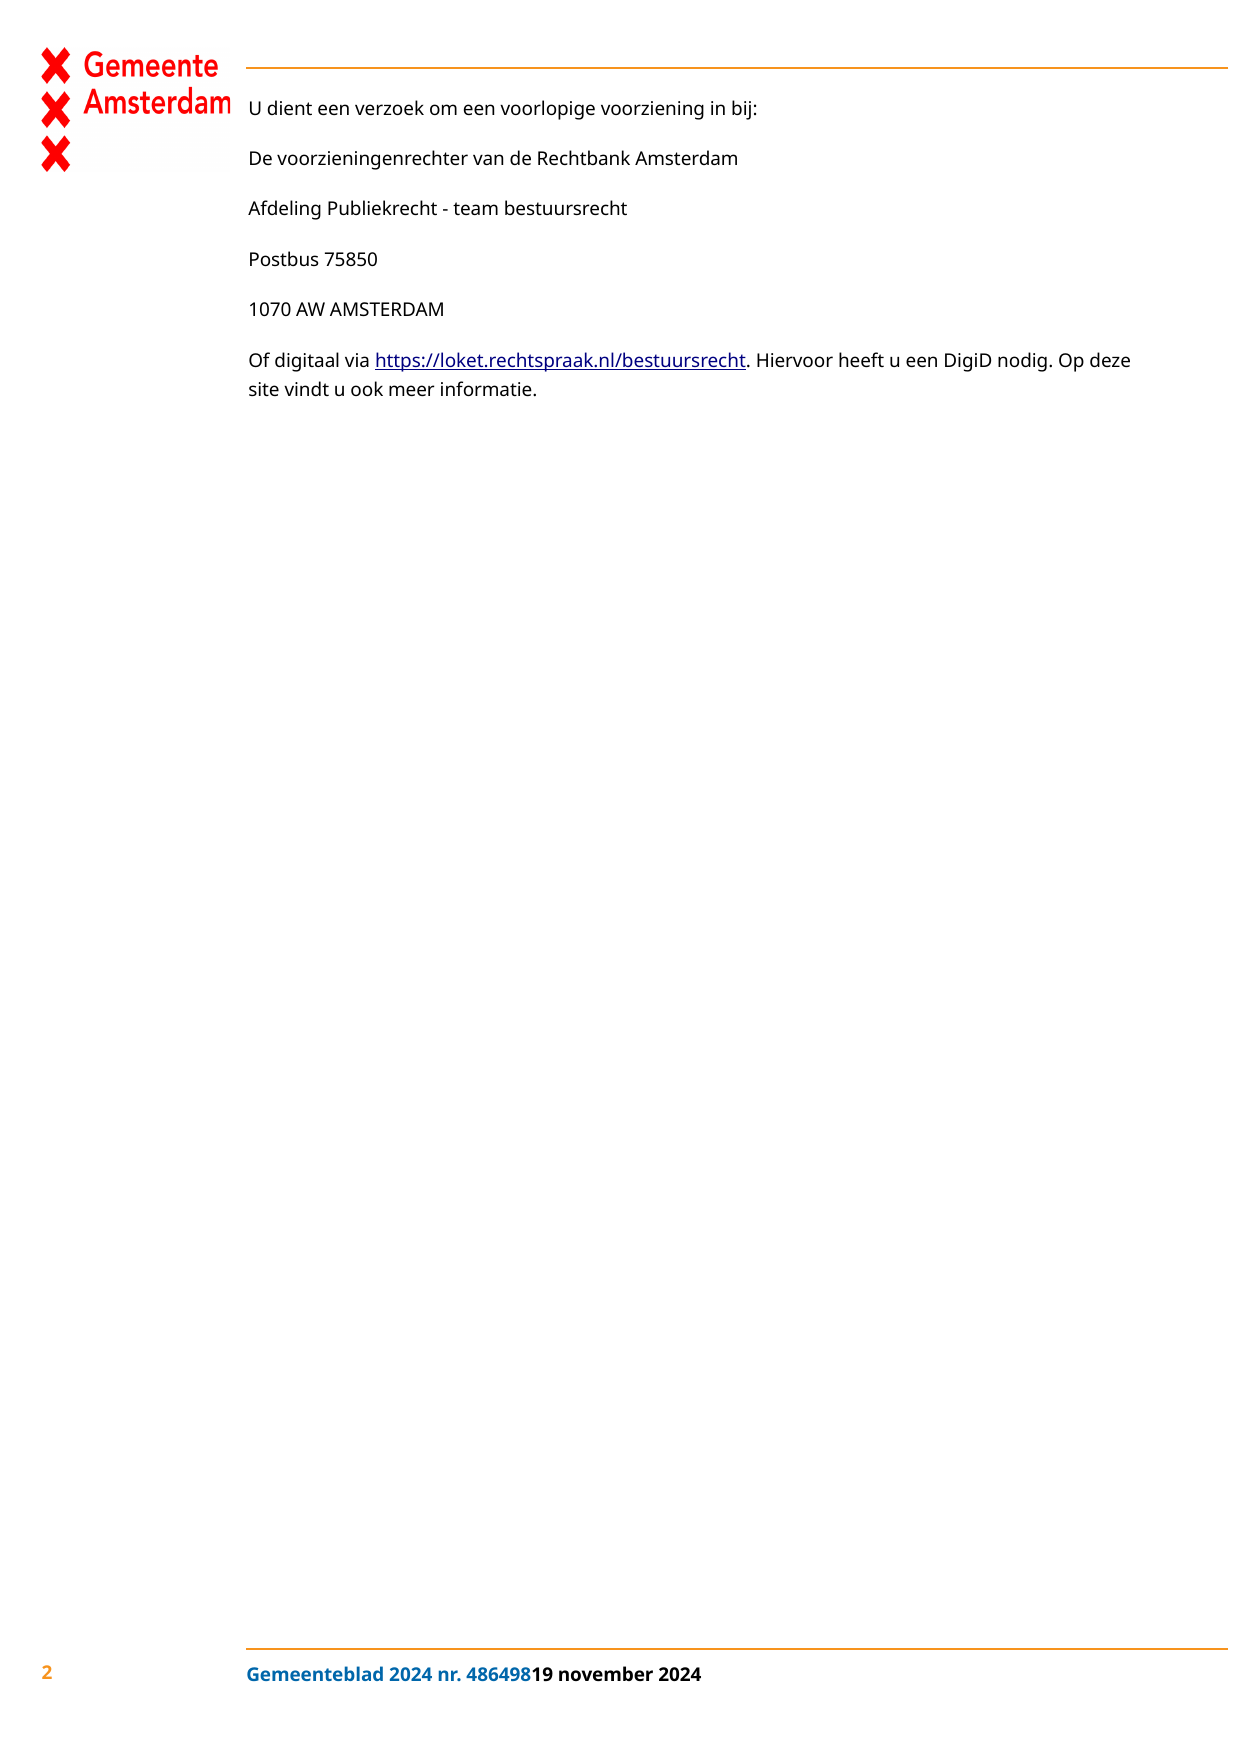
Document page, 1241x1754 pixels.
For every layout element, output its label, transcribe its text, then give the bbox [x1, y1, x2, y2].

text Afdeling Publiekrecht - team bestuursrecht [248, 196, 1152, 221]
text Postbus 75850 [248, 246, 1152, 272]
text Of digitaal via https://loket.rechtspraak.nl/bestuursrecht. Hiervoor heeft u een DigiD nodig. Op deze site vindt u ook meer informatie. [248, 347, 1152, 402]
text De voorzieningenrechter van de Rechtbank Amsterdam [248, 145, 1152, 171]
text U dient een verzoek om een voorlopige voorziening in bij: [248, 95, 1152, 121]
text 1070 AW AMSTERDAM [248, 296, 1152, 322]
picture [41, 47, 231, 172]
